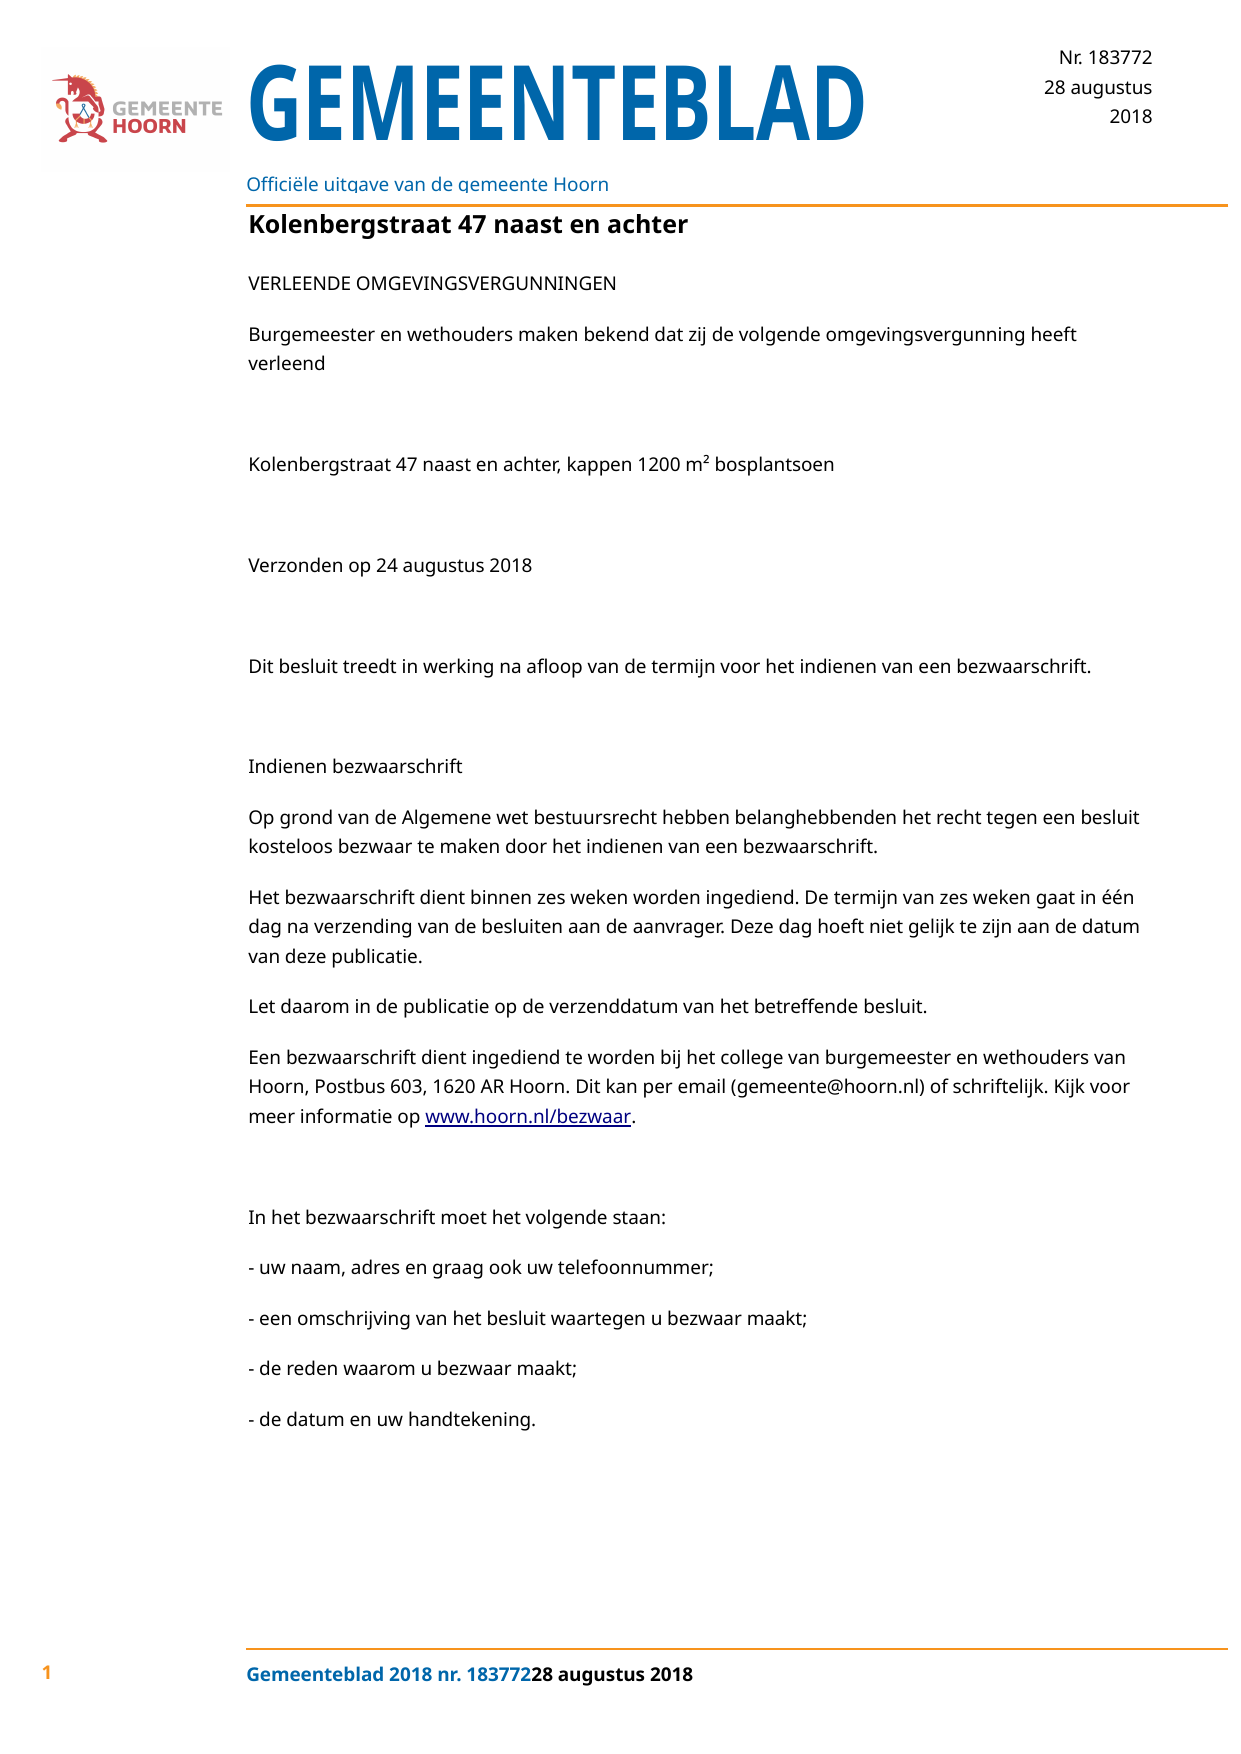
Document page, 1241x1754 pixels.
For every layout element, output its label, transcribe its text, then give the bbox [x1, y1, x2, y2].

text - de datum en uw handtekening. [248, 1406, 1152, 1431]
text Dit besluit treedt in werking na afloop van de termijn voor het indienen van een bezwaarschrift. [248, 653, 1152, 678]
text Op grond van de Algemene wet bestuursrecht hebben belanghebbenden het recht tegen een besluit kosteloos bezwaar te maken door het indienen van een bezwaarschrift. [248, 804, 1152, 859]
text - uw naam, adres en graag ook uw telefoonnummer; [248, 1254, 1152, 1280]
text Burgemeester en wethouders maken bekend dat zij de volgende omgevingsvergunning heeft verleend [248, 321, 1152, 376]
picture [41, 47, 231, 172]
text Kolenbergstraat 47 naast en achter, kappen 1200 m² bosplantsoen [248, 451, 1152, 477]
text - een omschrijving van het besluit waartegen u bezwaar maakt; [248, 1305, 1152, 1331]
text Indienen bezwaarschrift [248, 754, 1152, 779]
text VERLEENDE OMGEVINGSVERGUNNINGEN [248, 270, 1152, 296]
text Een bezwaarschrift dient ingediend te worden bij het college van burgemeester en wethouders van Hoorn, Postbus 603, 1620 AR Hoorn. Dit kan per email (gemeente@hoorn.nl) of schriftelijk. Kijk voor meer informatie op www.hoorn.nl/bezwaar. [248, 1044, 1152, 1129]
text Kolenbergstraat 47 naast en achter [248, 207, 1152, 241]
text Let daarom in de publicatie op de verzenddatum van het betreffende besluit. [248, 994, 1152, 1019]
text - de reden waarom u bezwaar maakt; [248, 1355, 1152, 1381]
text In het bezwaarschrift moet het volgende staan: [248, 1204, 1152, 1230]
text Het bezwaarschrift dient binnen zes weken worden ingediend. De termijn van zes weken gaat in één dag na verzending van de besluiten aan de aanvrager. Deze dag hoeft niet gelijk te zijn aan de datum van deze publicatie. [248, 884, 1152, 969]
text Verzonden op 24 augustus 2018 [248, 552, 1152, 578]
